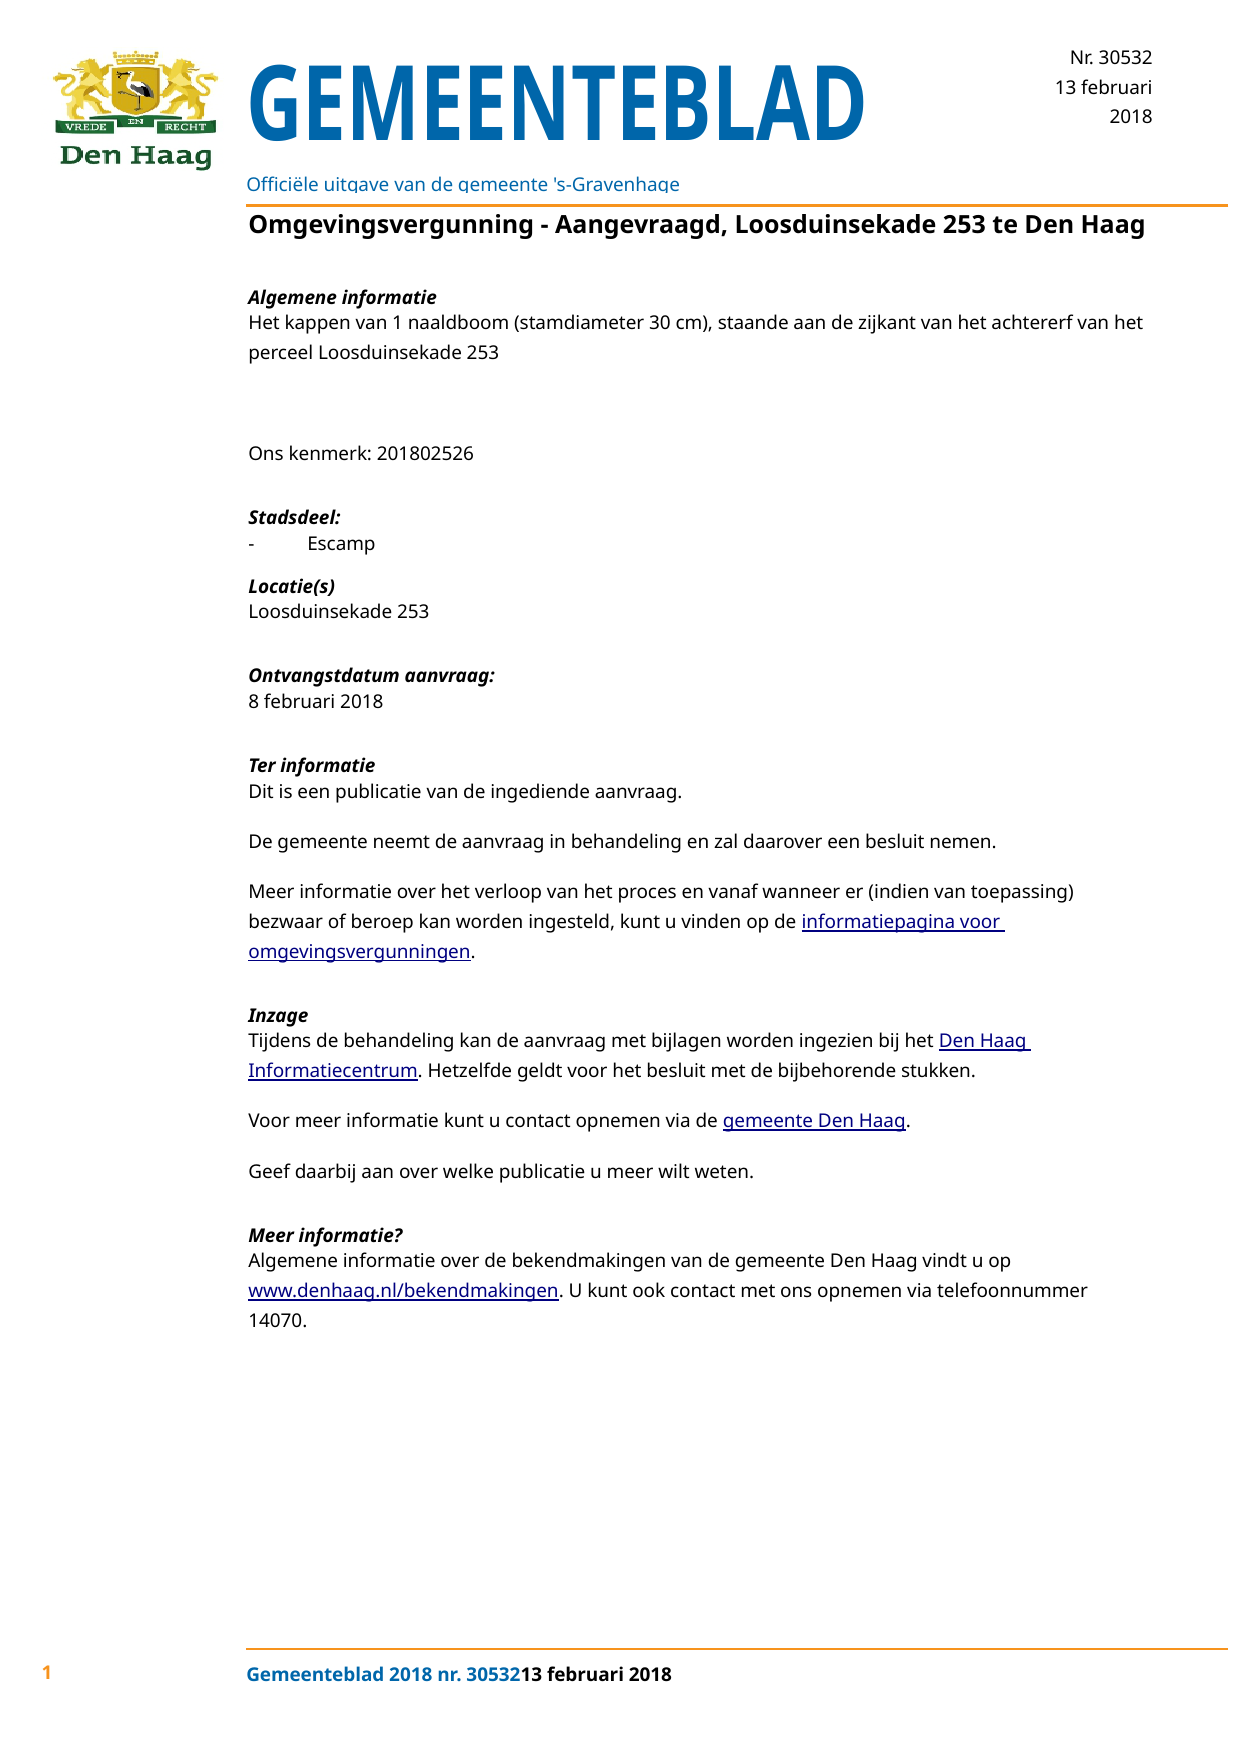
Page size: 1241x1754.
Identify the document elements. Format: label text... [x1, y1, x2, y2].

text Voor meer informatie kunt u contact opnemen via de gemeente Den Haag. [248, 1108, 1152, 1133]
text Geef daarbij aan over welke publicatie u meer wilt weten. [248, 1158, 1152, 1184]
picture [41, 47, 231, 172]
text De gemeente neemt de aanvraag in behandeling en zal daarover een besluit nemen. [248, 828, 1152, 854]
text Algemene informatie [248, 284, 1152, 309]
text Meer informatie? [248, 1222, 1152, 1248]
text Het kappen van 1 naaldboom (stamdiameter 30 cm), staande aan de zijkant van het achtererf van het perceel Loosduinsekade 253 [248, 309, 1152, 365]
list Escamp [248, 530, 1152, 555]
text Dit is een publicatie van de ingediende aanvraag. [248, 778, 1152, 804]
text Ter informatie [248, 752, 1152, 778]
text Inzage [248, 1002, 1152, 1028]
text Locatie(s) [248, 573, 1152, 598]
text 8 februari 2018 [248, 688, 1152, 714]
text Stadsdeel: [248, 504, 1152, 530]
text Omgevingsvergunning - Aangevraagd, Loosduinsekade 253 te Den Haag [248, 207, 1152, 241]
text Meer informatie over het verloop van het proces en vanaf wanneer er (indien van toepassing) bezwaar of beroep kan worden ingesteld, kunt u vinden op de informatiepagina voor omgevingsvergunningen. [248, 879, 1152, 964]
text Ontvangstdatum aanvraag: [248, 662, 1152, 688]
text Loosduinsekade 253 [248, 598, 1152, 624]
text Algemene informatie over de bekendmakingen van de gemeente Den Haag vindt u op www.denhaag.nl/bekendmakingen. U kunt ook contact met ons opnemen via telefoonnummer 14070. [248, 1248, 1152, 1333]
text Ons kenmerk: 201802526 [248, 440, 1152, 466]
text Tijdens de behandeling kan de aanvraag met bijlagen worden ingezien bij het Den Haag Informatiecentrum. Hetzelfde geldt voor het besluit met de bijbehorende stukken. [248, 1028, 1152, 1083]
